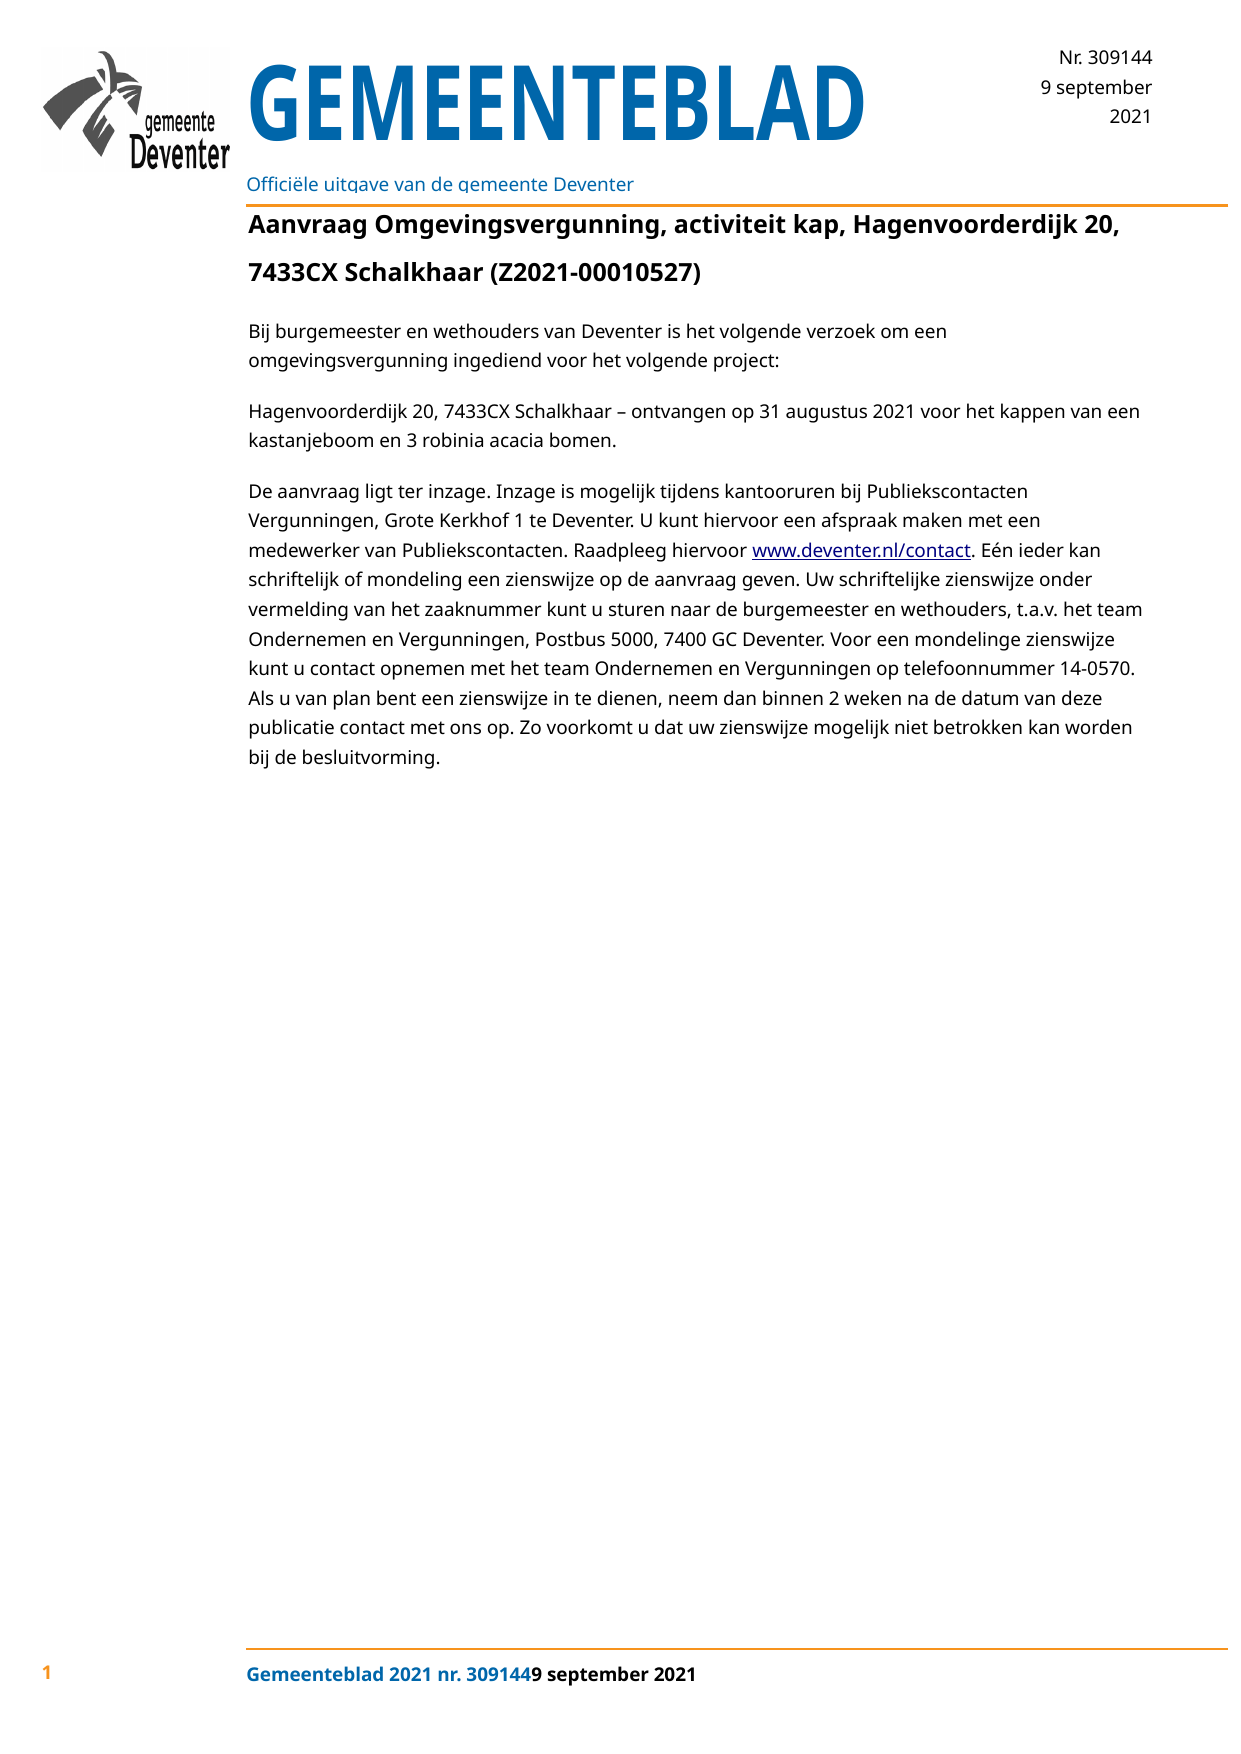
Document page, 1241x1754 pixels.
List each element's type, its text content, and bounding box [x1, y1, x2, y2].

picture [41, 47, 231, 172]
text Aanvraag Omgevingsvergunning, activiteit kap, Hagenvoorderdijk 20, 7433CX Schalkhaar (Z2021-00010527) [248, 207, 1152, 288]
text De aanvraag ligt ter inzage. Inzage is mogelijk tijdens kantooruren bij Publiekscontacten Vergunningen, Grote Kerkhof 1 te Deventer. U kunt hiervoor een afspraak maken met een medewerker van Publiekscontacten. Raadpleeg hiervoor www.deventer.nl/contact. Eén ieder kan schriftelijk of mondeling een zienswijze op de aanvraag geven. Uw schriftelijke zienswijze onder vermelding van het zaaknummer kunt u sturen naar de burgemeester en wethouders, t.a.v. het team Ondernemen en Vergunningen, Postbus 5000, 7400 GC Deventer. Voor een mondelinge zienswijze kunt u contact opnemen met het team Ondernemen en Vergunningen op telefoonnummer 14-0570. Als u van plan bent een zienswijze in te dienen, neem dan binnen 2 weken na de datum van deze publicatie contact met ons op. Zo voorkomt u dat uw zienswijze mogelijk niet betrokken kan worden bij de besluitvorming. [248, 478, 1152, 770]
text Hagenvoorderdijk 20, 7433CX Schalkhaar – ontvangen op 31 augustus 2021 voor het kappen van een kastanjeboom en 3 robinia acacia bomen. [248, 398, 1152, 453]
text Bij burgemeester en wethouders van Deventer is het volgende verzoek om een omgevingsvergunning ingediend voor het volgende project: [248, 318, 1152, 373]
